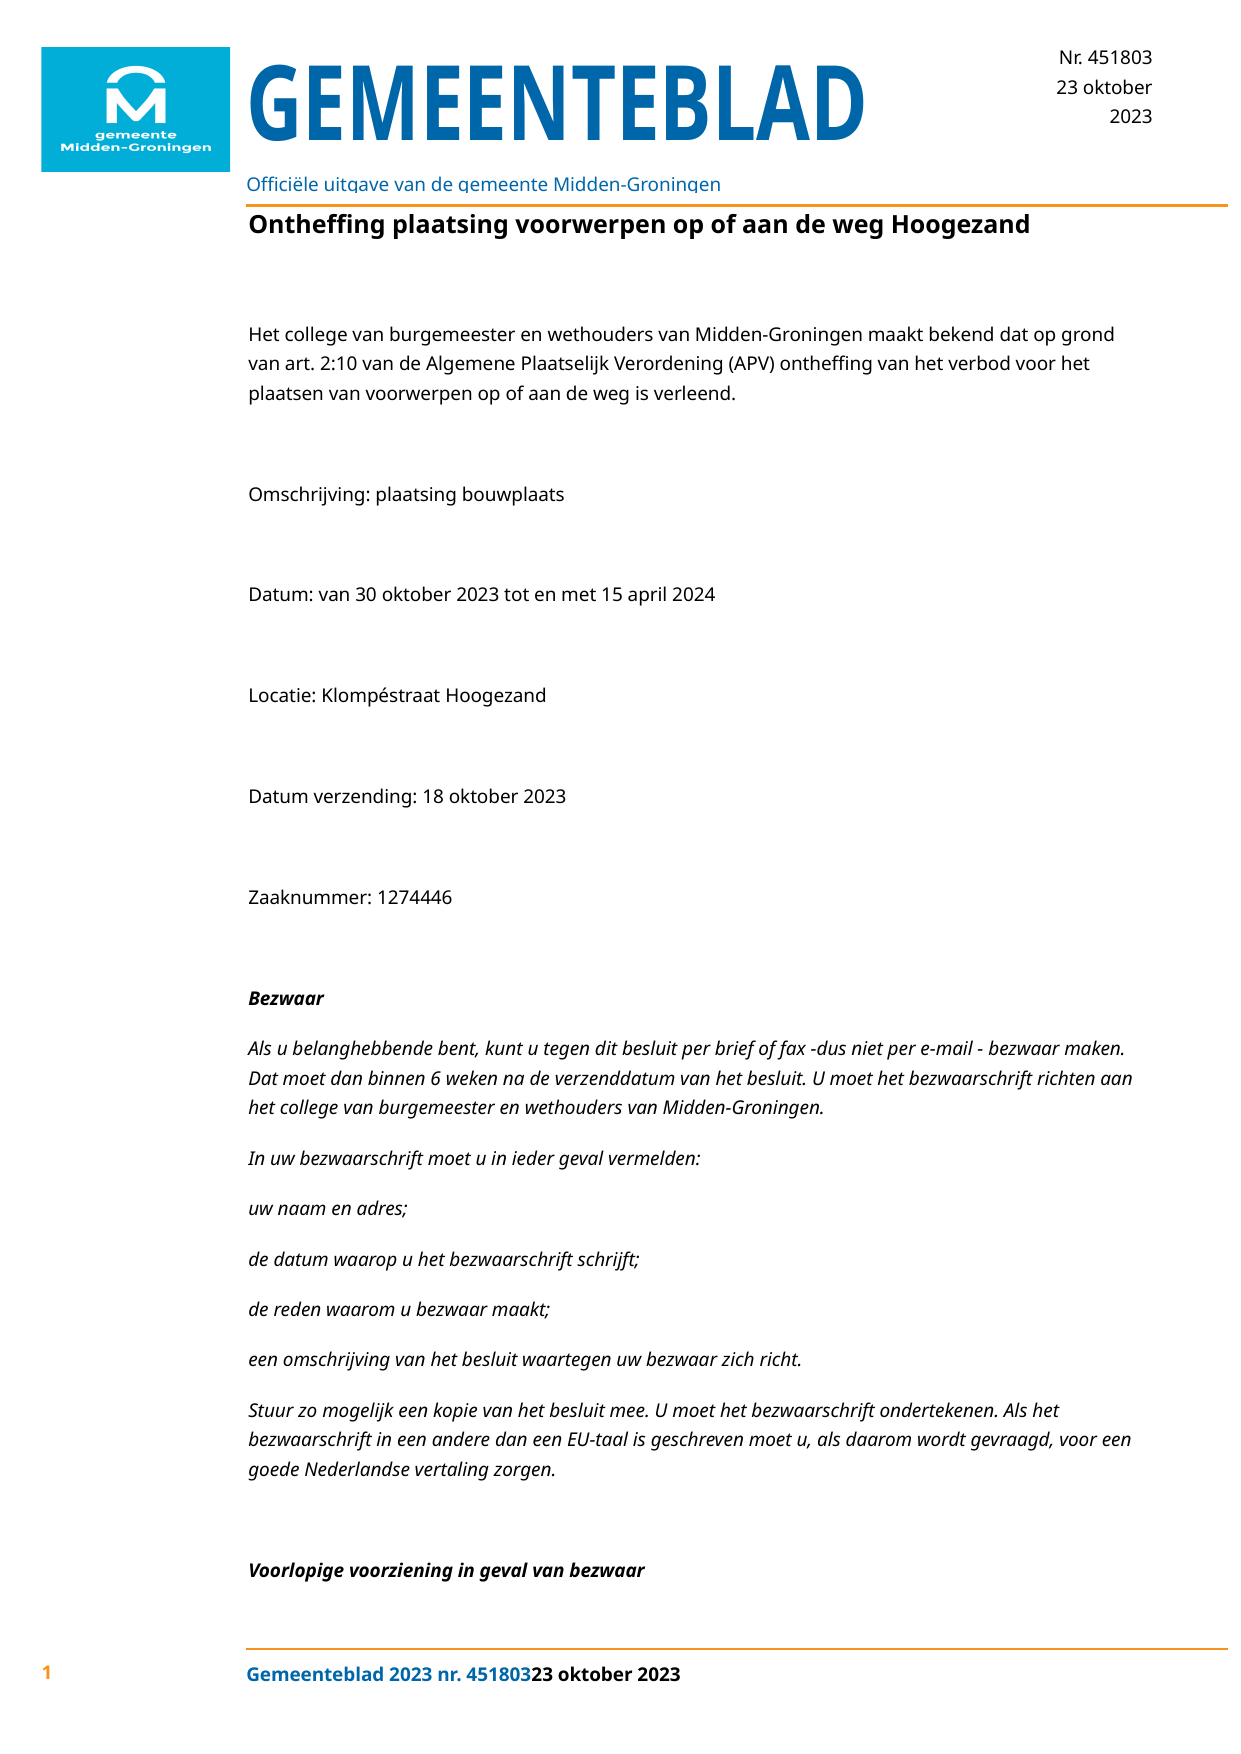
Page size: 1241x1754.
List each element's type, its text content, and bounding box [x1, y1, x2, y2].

picture [108, 66, 164, 82]
text Voorlopige voorziening in geval van bezwaar [248, 1557, 1152, 1583]
text de reden waarom u bezwaar maakt; [248, 1296, 1152, 1322]
picture [184, 146, 190, 153]
text Omschrijving: plaatsing bouwplaats [248, 481, 1152, 506]
text Datum: van 30 oktober 2023 tot en met 15 april 2024 [248, 582, 1152, 607]
text Datum verzending: 18 oktober 2023 [248, 783, 1152, 809]
text de datum waarop u het bezwaarschrift schrijft; [248, 1246, 1152, 1271]
text een omschrijving van het besluit waartegen uw bezwaar zich richt. [248, 1347, 1152, 1372]
text Locatie: Klompéstraat Hoogezand [248, 682, 1152, 708]
text Het college van burgemeester en wethouders van Midden-Groningen maakt bekend dat op grond van art. 2:10 van de Algemene Plaatselijk Verordening (APV) ontheffing van het verbod voor het plaatsen van voorwerpen op of aan de weg is verleend. [248, 321, 1152, 406]
text Als u belanghebbende bent, kunt u tegen dit besluit per brief of fax -dus niet per e-mail - bezwaar maken. Dat moet dan binnen 6 weken na de verzenddatum van het besluit. U moet het bezwaarschrift richten aan het college van burgemeester en wethouders van Midden-Groningen. [248, 1035, 1152, 1120]
text In uw bezwaarschrift moet u in ieder geval vermelden: [248, 1145, 1152, 1171]
text uw naam en adres; [248, 1195, 1152, 1221]
text Ontheffing plaatsing voorwerpen op of aan de weg Hoogezand [248, 207, 1152, 241]
text Bezwaar [248, 985, 1152, 1011]
picture [107, 89, 165, 122]
text Zaaknummer: 1274446 [248, 884, 1152, 910]
text Stuur zo mogelijk een kopie van het besluit mee. U moet het bezwaarschrift ondertekenen. Als het bezwaarschrift in een andere dan een EU-taal is geschreven moet u, als daarom wordt gevraagd, voor een goede Nederlandse vertaling zorgen. [248, 1397, 1152, 1482]
